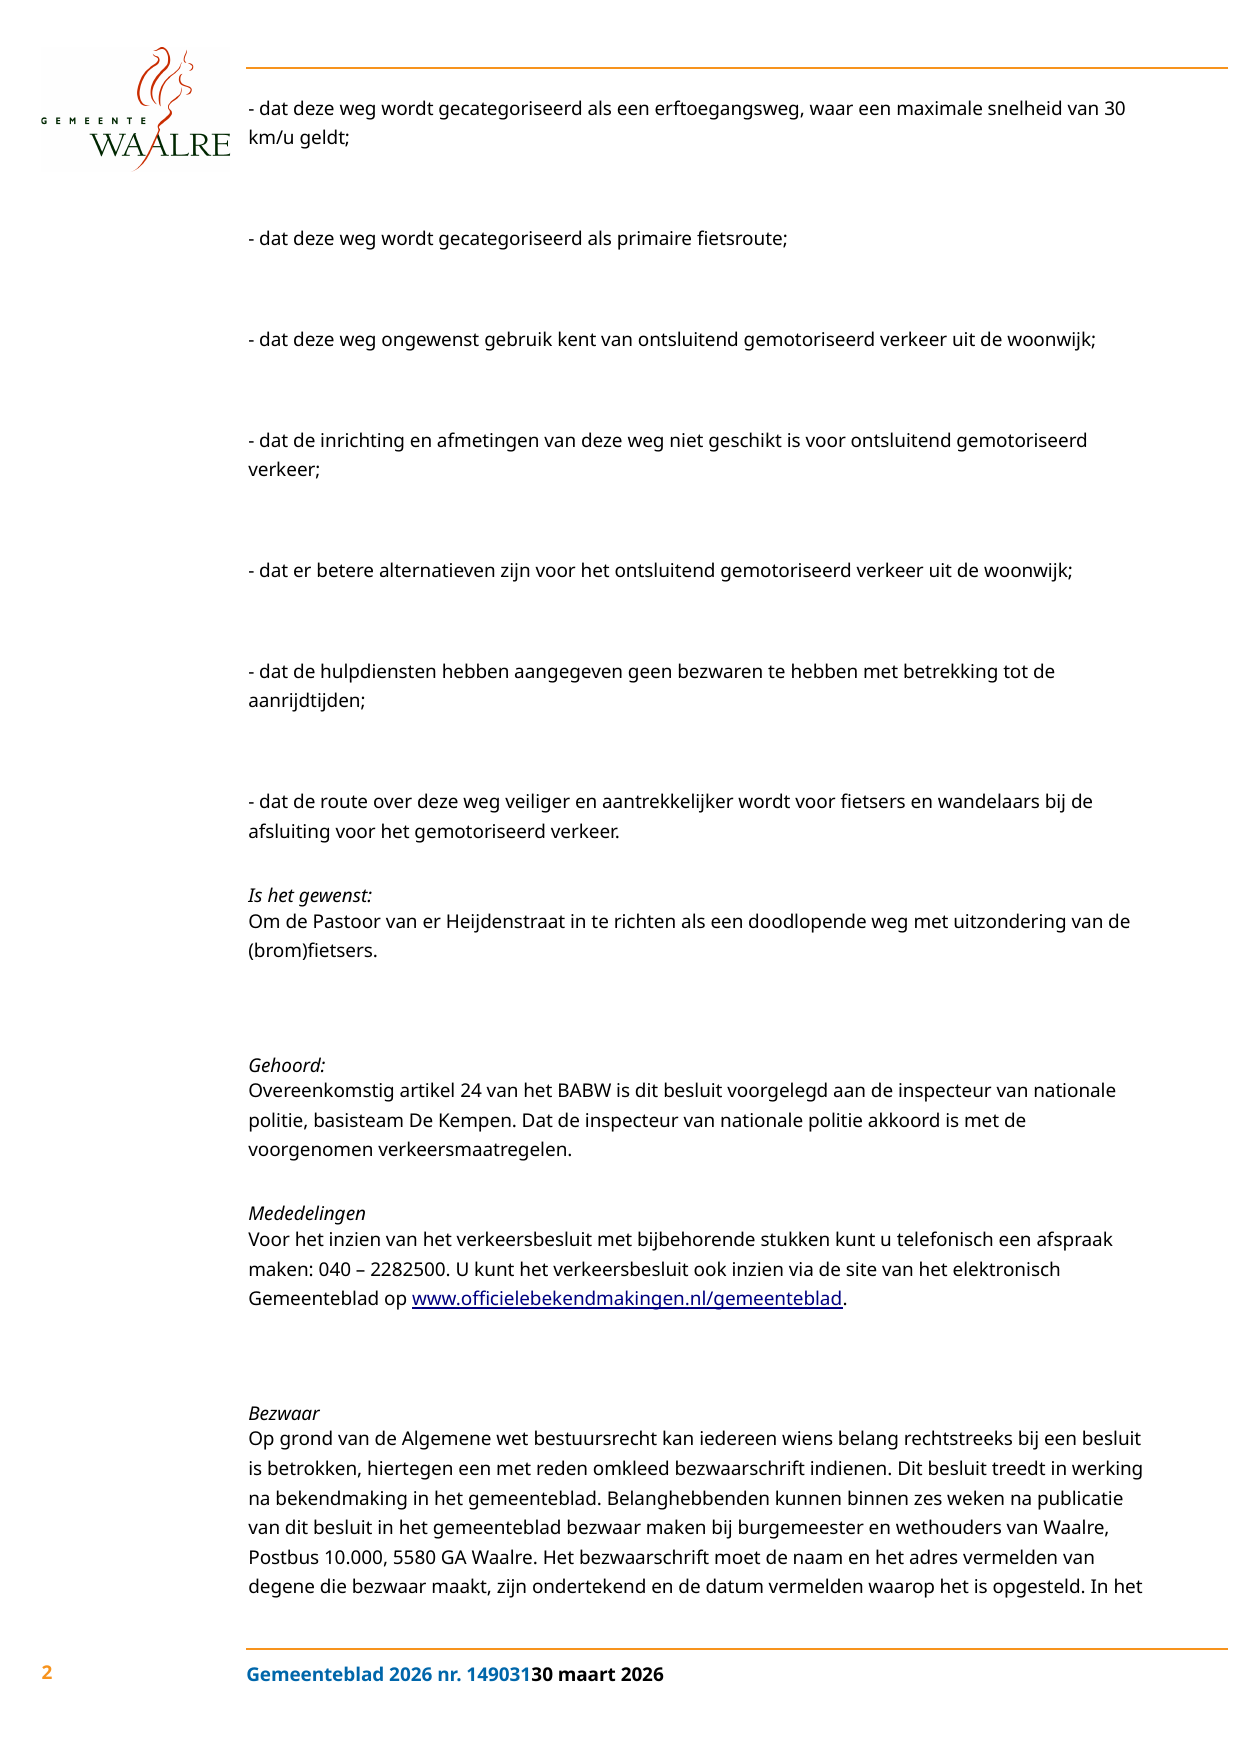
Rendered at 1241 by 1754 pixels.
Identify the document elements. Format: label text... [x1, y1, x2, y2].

text Mededelingen [248, 1201, 1152, 1226]
text Voor het inzien van het verkeersbesluit met bijbehorende stukken kunt u telefonisch een afspraak maken: 040 – 2282500. U kunt het verkeersbesluit ook inzien via de site van het elektronisch Gemeenteblad op www.officielebekendmakingen.nl/gemeenteblad. [248, 1226, 1152, 1311]
text Bezwaar [248, 1400, 1152, 1426]
text - dat de inrichting en afmetingen van deze weg niet geschikt is voor ontsluitend gemotoriseerd verkeer; [248, 427, 1152, 482]
text - dat deze weg ongewenst gebruik kent van ontsluitend gemotoriseerd verkeer uit de woonwijk; [248, 326, 1152, 352]
text Om de Pastoor van er Heijdenstraat in te richten als een doodlopende weg met uitzondering van de (brom)fietsers. [248, 908, 1152, 963]
text - dat de hulpdiensten hebben aangegeven geen bezwaren te hebben met betrekking tot de aanrijdtijden; [248, 658, 1152, 713]
text - dat er betere alternatieven zijn voor het ontsluitend gemotoriseerd verkeer uit de woonwijk; [248, 557, 1152, 583]
text Is het gewenst: [248, 882, 1152, 908]
text - dat deze weg wordt gecategoriseerd als primaire fietsroute; [248, 225, 1152, 251]
text Gehoord: [248, 1052, 1152, 1077]
text - dat de route over deze weg veiliger en aantrekkelijker wordt voor fietsers en wandelaars bij de afsluiting voor het gemotoriseerd verkeer. [248, 788, 1152, 844]
text - dat deze weg wordt gecategoriseerd als een erftoegangsweg, waar een maximale snelheid van 30 km/u geldt; [248, 95, 1152, 150]
text Overeenkomstig artikel 24 van het BABW is dit besluit voorgelegd aan de inspecteur van nationale politie, basisteam De Kempen. Dat de inspecteur van nationale politie akkoord is met de voorgenomen verkeersmaatregelen. [248, 1077, 1152, 1162]
text Op grond van de Algemene wet bestuursrecht kan iedereen wiens belang rechtstreeks bij een besluit is betrokken, hiertegen een met reden omkleed bezwaarschrift indienen. Dit besluit treedt in werking na bekendmaking in het gemeenteblad. Belanghebbenden kunnen binnen zes weken na publicatie van dit besluit in het gemeenteblad bezwaar maken bij burgemeester en wethouders van Waalre, Postbus 10.000, 5580 GA Waalre. Het bezwaarschrift moet de naam en het adres vermelden van degene die bezwaar maakt, zijn ondertekend en de datum vermelden waarop het is opgesteld. In het [248, 1426, 1152, 1599]
picture [41, 47, 231, 172]
